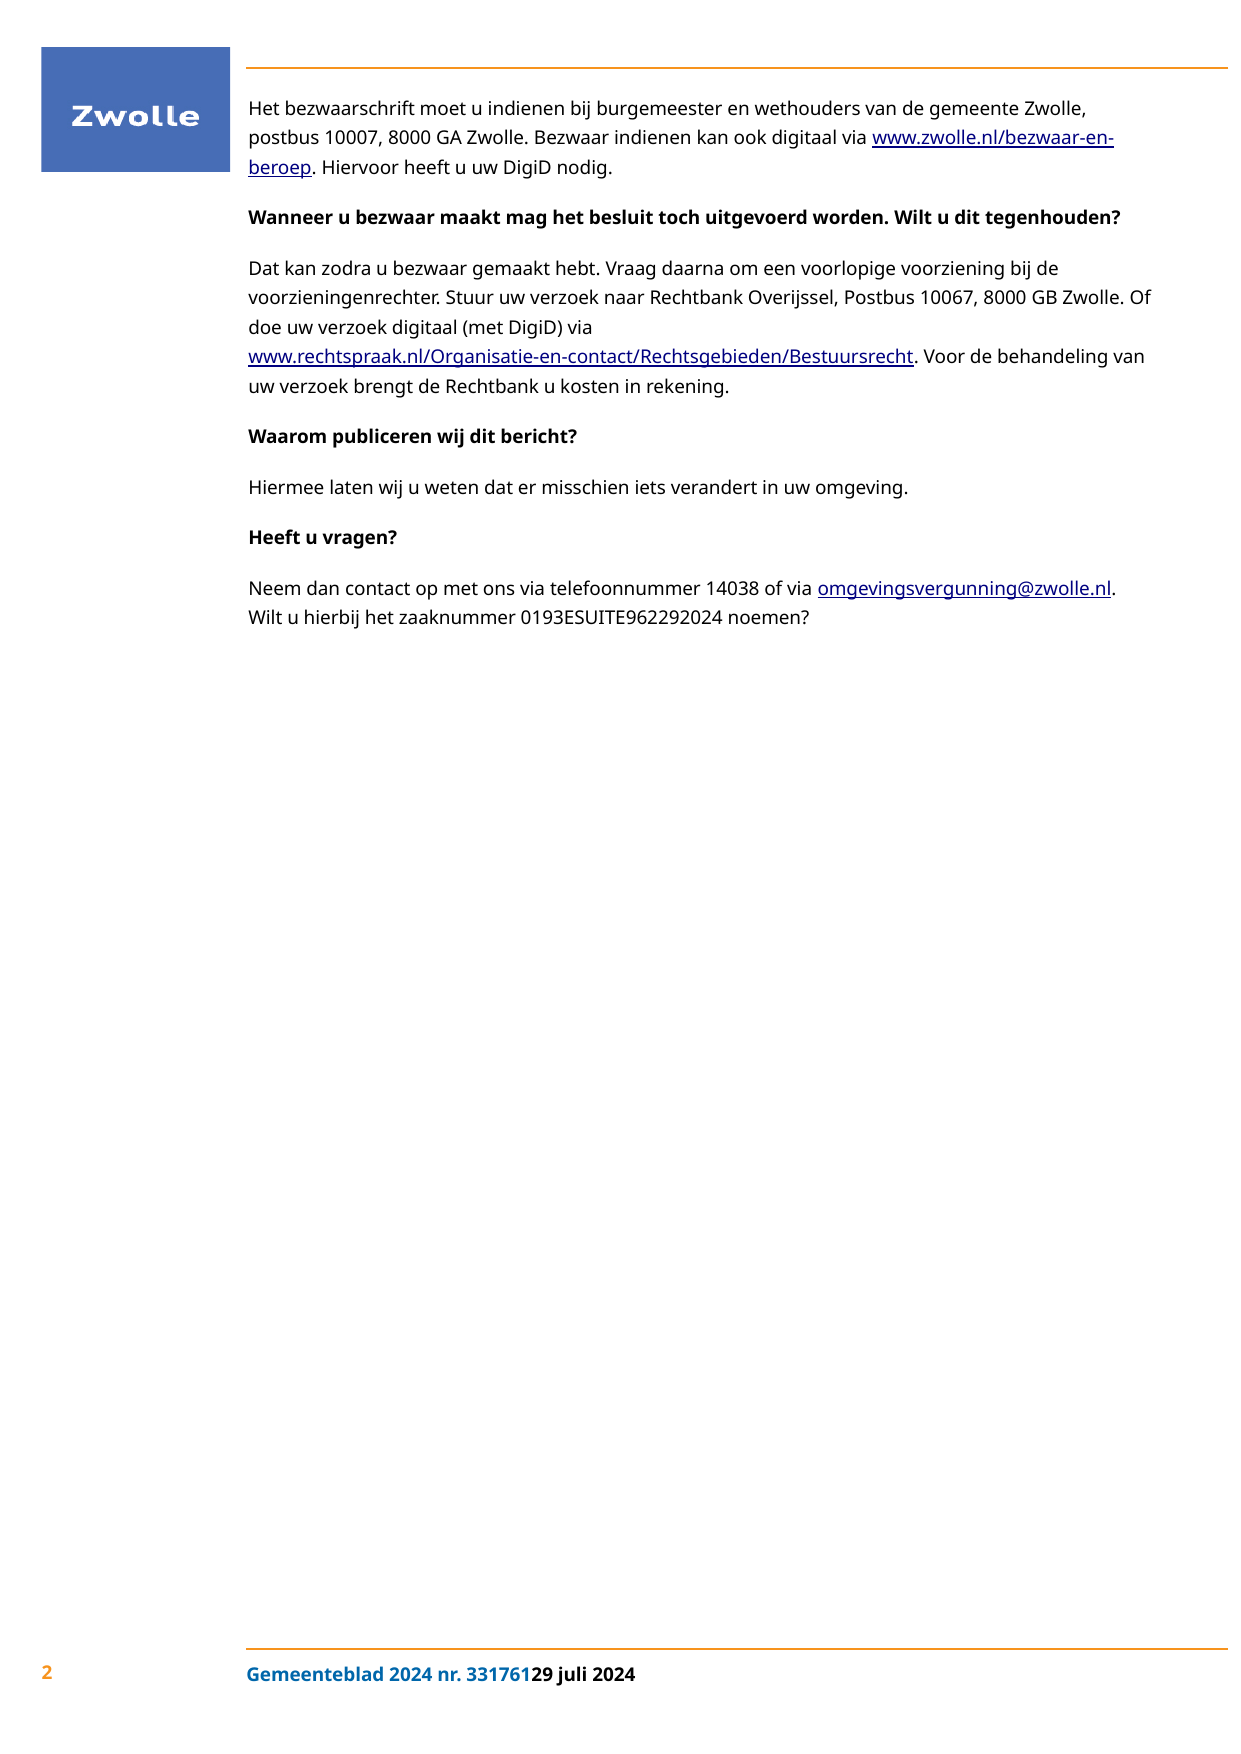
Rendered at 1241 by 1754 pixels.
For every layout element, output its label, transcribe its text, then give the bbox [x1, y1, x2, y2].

text Dat kan zodra u bezwaar gemaakt hebt. Vraag daarna om een voorlopige voorziening bij de voorzieningenrechter. Stuur uw verzoek naar Rechtbank Overijssel, Postbus 10067, 8000 GB Zwolle. Of doe uw verzoek digitaal (met DigiD) via www.rechtspraak.nl/Organisatie-en-contact/Rechtsgebieden/Bestuursrecht. Voor de behandeling van uw verzoek brengt de Rechtbank u kosten in rekening. [248, 255, 1152, 399]
text Wanneer u bezwaar maakt mag het besluit toch uitgevoerd worden. Wilt u dit tegenhouden? [248, 204, 1152, 230]
text Waarom publiceren wij dit bericht? [248, 423, 1152, 449]
text Het bezwaarschrift moet u indienen bij burgemeester en wethouders van de gemeente Zwolle, postbus 10007, 8000 GA Zwolle. Bezwaar indienen kan ook digitaal via www.zwolle.nl/bezwaar-en-beroep. Hiervoor heeft u uw DigiD nodig. [248, 95, 1152, 180]
text Neem dan contact op met ons via telefoonnummer 14038 of via omgevingsvergunning@zwolle.nl. Wilt u hierbij het zaaknummer 0193ESUITE962292024 noemen? [248, 575, 1152, 630]
text Heeft u vragen? [248, 524, 1152, 550]
text Hiermee laten wij u weten dat er misschien iets verandert in uw omgeving. [248, 474, 1152, 500]
picture [41, 47, 231, 172]
